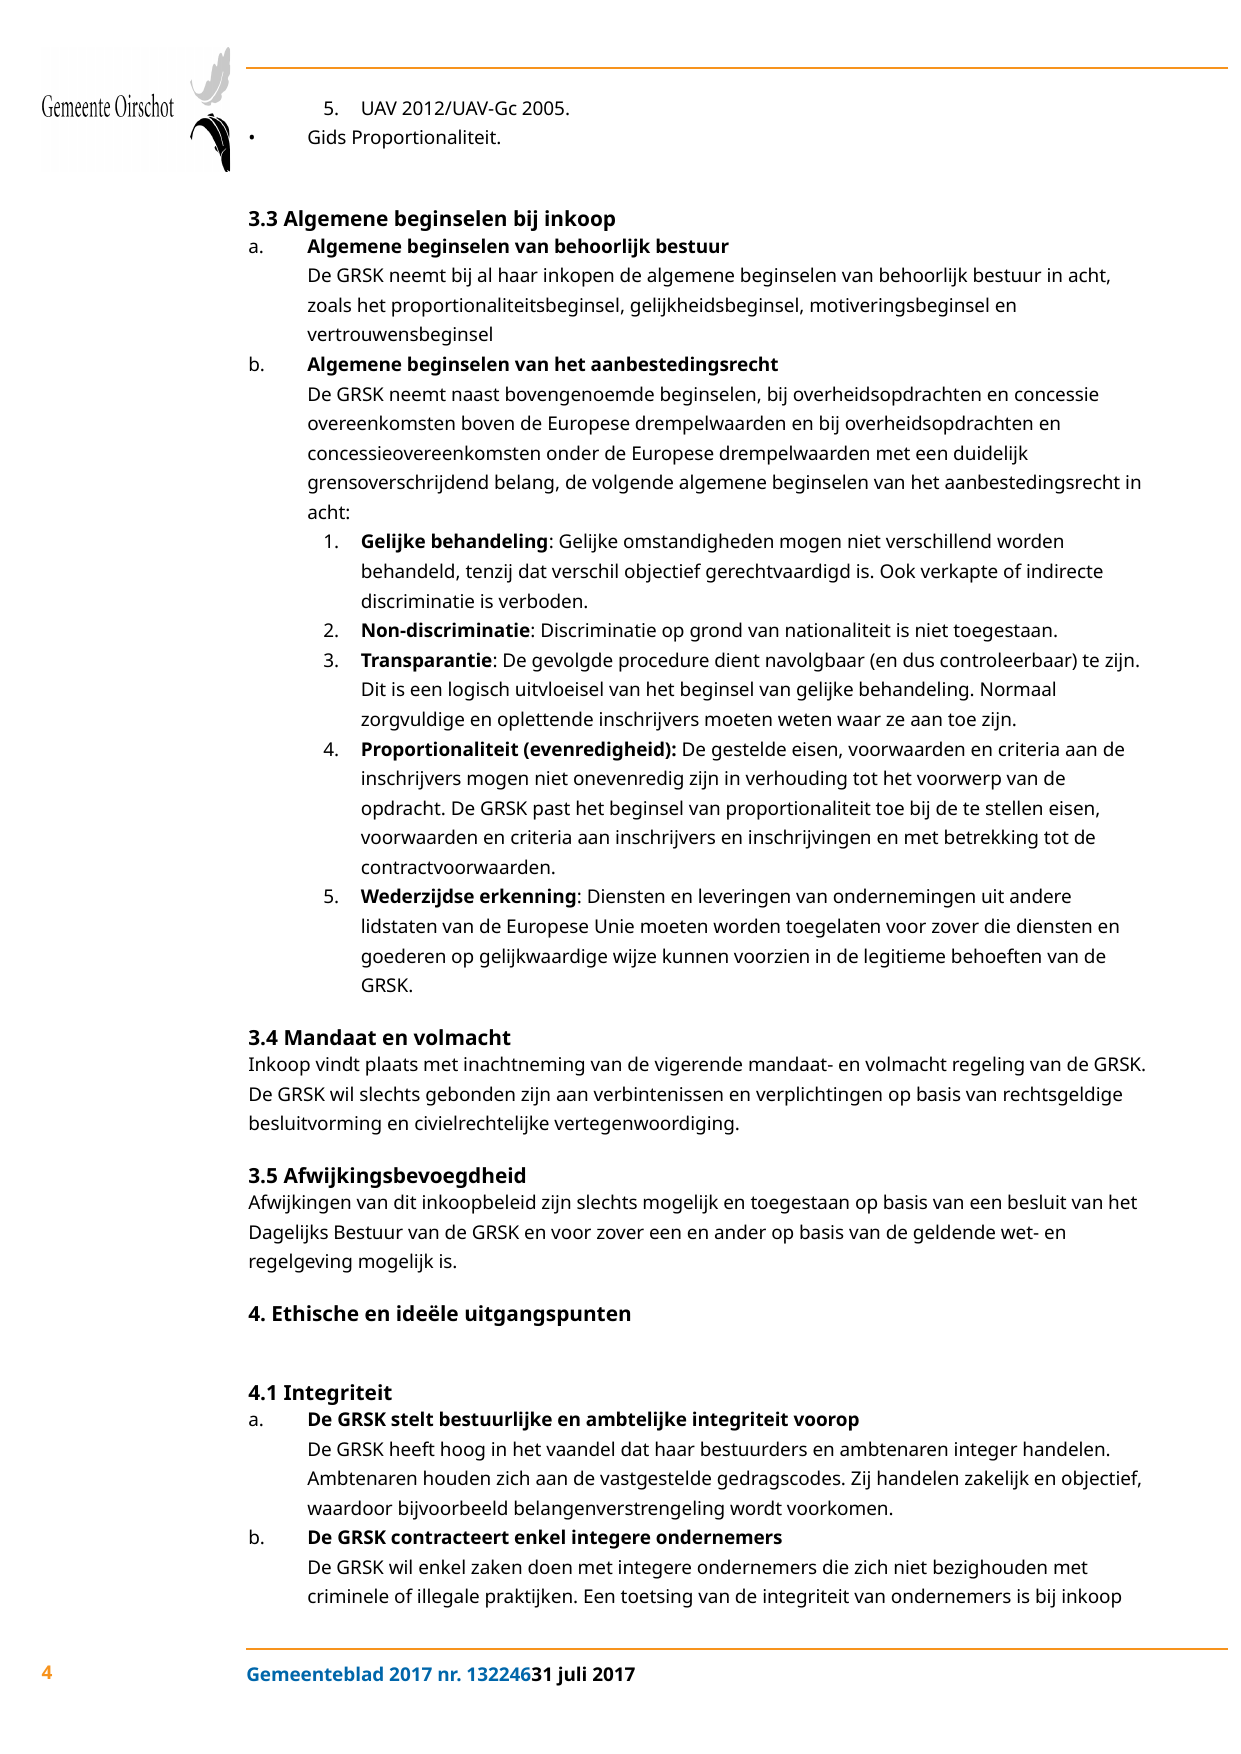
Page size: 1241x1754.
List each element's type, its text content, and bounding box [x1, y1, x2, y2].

list De GRSK heeft hoog in het vaandel dat haar bestuurders en ambtenaren integer handelen. Ambtenaren houden zich aan de vastgestelde gedragscodes. Zij handelen zakelijk en objectief, waardoor bijvoorbeeld belangenverstrengeling wordt voorkomen. [248, 1436, 1152, 1521]
text 3.3 Algemene beginselen bij inkoop [248, 204, 1152, 233]
text 4. Ethische en ideële uitgangspunten [248, 1299, 1152, 1327]
text 4.1 Integriteit [248, 1378, 1152, 1406]
picture [41, 47, 231, 172]
list De GRSK stelt bestuurlijke en ambtelijke integriteit voorop [248, 1406, 1152, 1432]
list Proportionaliteit (evenredigheid): De gestelde eisen, voorwaarden en criteria aan de inschrijvers mogen niet onevenredig zijn in verhouding tot het voorwerp van de opdracht. De GRSK past het beginsel van proportionaliteit toe bij de te stellen eisen, voorwaarden en criteria aan inschrijvers en inschrijvingen en met betrekking tot de contractvoorwaarden. [323, 736, 1152, 880]
list Gids Proportionaliteit. [248, 124, 1152, 150]
list Transparantie: De gevolgde procedure dient navolgbaar (en dus controleerbaar) te zijn. Dit is een logisch uitvloeisel van het beginsel van gelijke behandeling. Normaal zorgvuldige en oplettende inschrijvers moeten weten waar ze aan toe zijn. [323, 647, 1152, 732]
list Non-discriminatie: Discriminatie op grond van nationaliteit is niet toegestaan. [323, 617, 1152, 643]
text Inkoop vindt plaats met inachtneming van de vigerende mandaat- en volmacht regeling van de GRSK. De GRSK wil slechts gebonden zijn aan verbintenissen en verplichtingen op basis van rechtsgeldige besluitvorming en civielrechtelijke vertegenwoordiging. [248, 1051, 1152, 1136]
list De GRSK neemt bij al haar inkopen de algemene beginselen van behoorlijk bestuur in acht, zoals het proportionaliteitsbeginsel, gelijkheidsbeginsel, motiveringsbeginsel en vertrouwensbeginsel [248, 262, 1152, 347]
list Algemene beginselen van het aanbestedingsrecht [248, 351, 1152, 377]
text 3.5 Afwijkingsbevoegdheid [248, 1161, 1152, 1189]
list UAV 2012/UAV-Gc 2005. [323, 95, 1152, 121]
list Wederzijdse erkenning: Diensten en leveringen van ondernemingen uit andere lidstaten van de Europese Unie moeten worden toegelaten voor zover die diensten en goederen op gelijkwaardige wijze kunnen voorzien in de legitieme behoeften van de GRSK. [323, 884, 1152, 998]
list Algemene beginselen van behoorlijk bestuur [248, 233, 1152, 258]
list De GRSK contracteert enkel integere ondernemers [248, 1524, 1152, 1550]
text 3.4 Mandaat en volmacht [248, 1023, 1152, 1051]
list De GRSK wil enkel zaken doen met integere ondernemers die zich niet bezighouden met criminele of illegale praktijken. Een toetsing van de integriteit van ondernemers is bij inkoop [248, 1554, 1152, 1609]
text Afwijkingen van dit inkoopbeleid zijn slechts mogelijk en toegestaan op basis van een besluit van het Dagelijks Bestuur van de GRSK en voor zover een en ander op basis van de geldende wet- en regelgeving mogelijk is. [248, 1189, 1152, 1274]
list Gelijke behandeling: Gelijke omstandigheden mogen niet verschillend worden behandeld, tenzij dat verschil objectief gerechtvaardigd is. Ook verkapte of indirecte discriminatie is verboden. [323, 529, 1152, 613]
list De GRSK neemt naast bovengenoemde beginselen, bij overheidsopdrachten en concessie overeenkomsten boven de Europese drempelwaarden en bij overheidsopdrachten en concessieovereenkomsten onder de Europese drempelwaarden met een duidelijk grensoverschrijdend belang, de volgende algemene beginselen van het aanbestedingsrecht in acht: [248, 381, 1152, 525]
